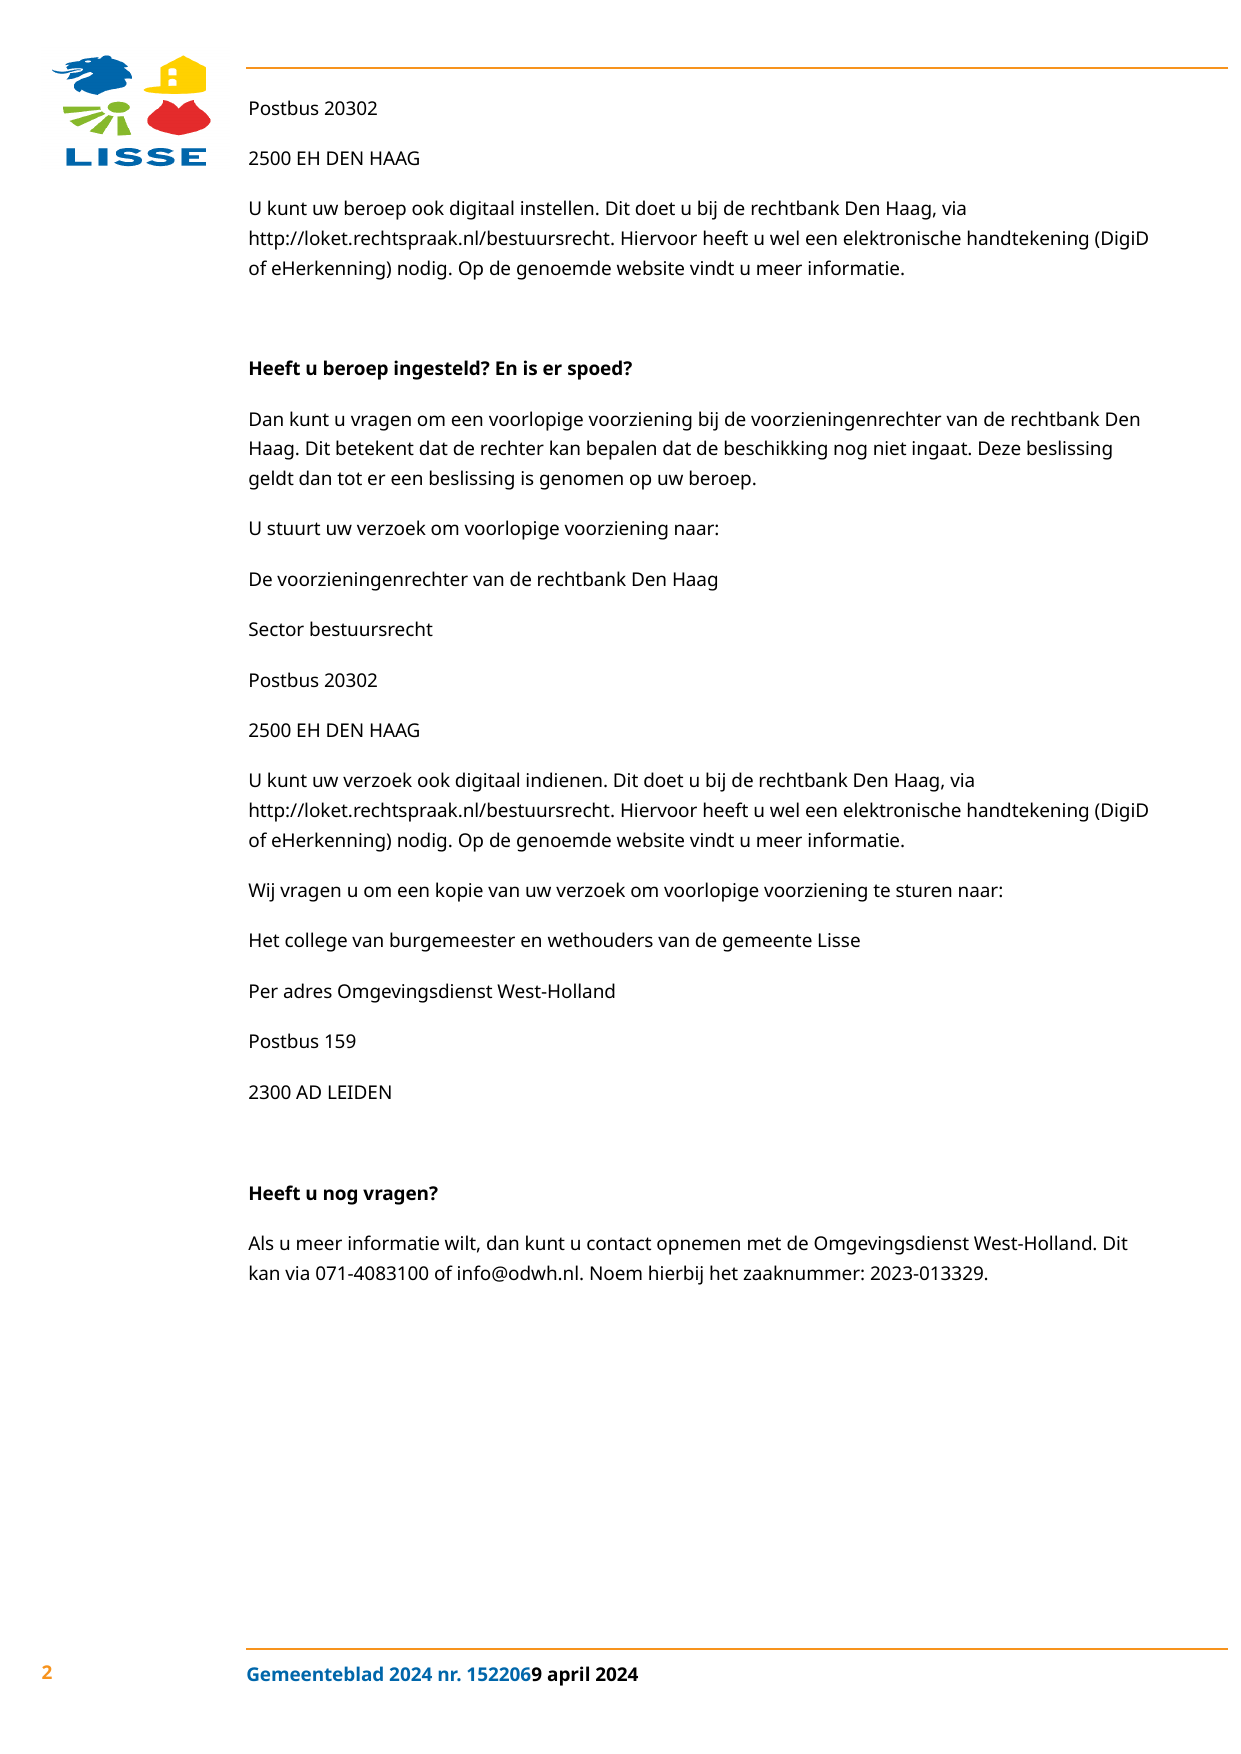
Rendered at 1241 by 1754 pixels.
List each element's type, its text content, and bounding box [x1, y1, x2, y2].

text U kunt uw verzoek ook digitaal indienen. Dit doet u bij de rechtbank Den Haag, via http://loket.rechtspraak.nl/bestuursrecht. Hiervoor heeft u wel een elektronische handtekening (DigiD of eHerkenning) nodig. Op de genoemde website vindt u meer informatie. [248, 768, 1152, 853]
text Als u meer informatie wilt, dan kunt u contact opnemen met de Omgevingsdienst West-Holland. Dit kan via 071-4083100 of info@odwh.nl. Noem hierbij het zaaknummer: 2023-013329. [248, 1230, 1152, 1286]
text Wij vragen u om een kopie van uw verzoek om voorlopige voorziening te sturen naar: [248, 877, 1152, 903]
text De voorzieningenrechter van de rechtbank Den Haag [248, 566, 1152, 592]
text U stuurt uw verzoek om voorlopige voorziening naar: [248, 516, 1152, 541]
text Heeft u nog vragen? [248, 1180, 1152, 1206]
text 2300 AD LEIDEN [248, 1079, 1152, 1105]
text Dan kunt u vragen om een voorlopige voorziening bij de voorzieningenrechter van de rechtbank Den Haag. Dit betekent dat de rechter kan bepalen dat de beschikking nog niet ingaat. Deze beslissing geldt dan tot er een beslissing is genomen op uw beroep. [248, 406, 1152, 491]
text 2500 EH DEN HAAG [248, 145, 1152, 171]
picture [41, 47, 231, 172]
text Per adres Omgevingsdienst West-Holland [248, 978, 1152, 1004]
text Het college van burgemeester en wethouders van de gemeente Lisse [248, 928, 1152, 953]
text U kunt uw beroep ook digitaal instellen. Dit doet u bij de rechtbank Den Haag, via http://loket.rechtspraak.nl/bestuursrecht. Hiervoor heeft u wel een elektronische handtekening (DigiD of eHerkenning) nodig. Op de genoemde website vindt u meer informatie. [248, 196, 1152, 281]
text Postbus 20302 [248, 95, 1152, 121]
text Postbus 159 [248, 1028, 1152, 1054]
text 2500 EH DEN HAAG [248, 717, 1152, 743]
text Postbus 20302 [248, 667, 1152, 693]
text Heeft u beroep ingesteld? En is er spoed? [248, 356, 1152, 381]
text Sector bestuursrecht [248, 616, 1152, 642]
